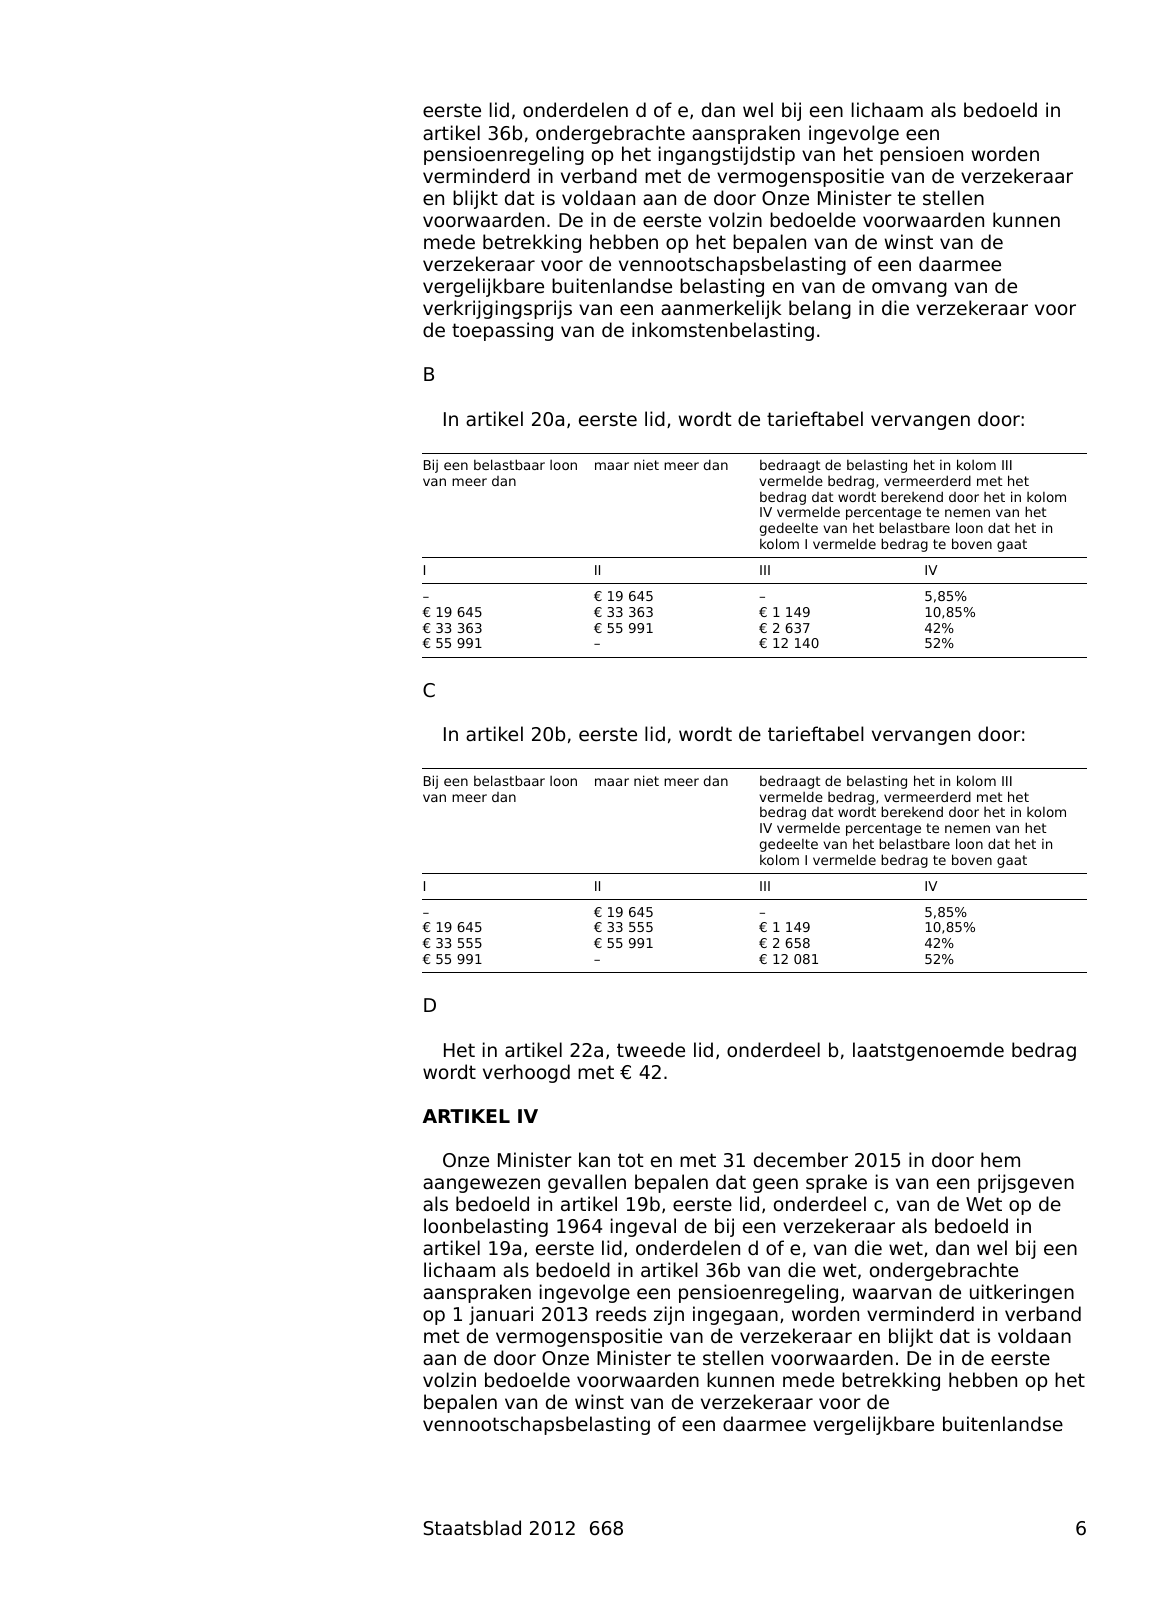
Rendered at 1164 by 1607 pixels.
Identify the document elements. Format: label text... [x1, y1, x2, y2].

table_cell IV [918, 558, 1087, 583]
table_cell € 1 149 [753, 605, 918, 621]
table_cell I [422, 874, 588, 899]
text D [422, 995, 1087, 1017]
table_cell III [753, 558, 918, 583]
table_cell IV [918, 874, 1087, 899]
table_cell 5,85% [918, 584, 1087, 605]
table_header bedraagt de belasting het in kolom III vermelde bedrag, vermeerderd met het bedrag dat wordt berekend door het in kolom IV vermelde percentage te nemen van het gedeelte van het belastbare loon dat het in kolom I vermelde bedrag te boven gaat [753, 769, 1087, 873]
table_cell € 12 140 [753, 636, 918, 657]
table_cell – [422, 584, 588, 605]
table_cell 52% [918, 952, 1087, 972]
table_cell 42% [918, 936, 1087, 952]
text B [422, 364, 1087, 386]
text In artikel 20b, eerste lid, wordt de tarieftabel vervangen door: [422, 724, 1087, 746]
table_cell € 33 363 [588, 605, 753, 621]
table_cell € 19 645 [422, 605, 588, 621]
table_cell € 33 555 [588, 920, 753, 936]
table_cell € 2 658 [753, 936, 918, 952]
table_cell 52% [918, 636, 1087, 657]
table_cell € 19 645 [588, 900, 753, 920]
table_cell I [422, 558, 588, 583]
table_cell € 33 363 [422, 621, 588, 636]
table_cell – [753, 900, 918, 920]
text eerste lid, onderdelen d of e, dan wel bij een lichaam als bedoeld in artikel 36b, ondergebrachte aanspraken ingevolge een pensioenregeling op het ingangstijdstip van het pensioen worden verminderd in verband met de vermogenspositie van de verzekeraar en blijkt dat is voldaan aan de door Onze Minister te stellen voorwaarden. De in de eerste volzin bedoelde voorwaarden kunnen mede betrekking hebben op het bepalen van de winst van de verzekeraar voor de vennootschapsbelasting of een daarmee vergelijkbare buitenlandse belasting en van de omvang van de verkrijgingsprijs van een aanmerkelijk belang in die verzekeraar voor de toepassing van de inkomstenbelasting. [422, 100, 1087, 342]
table_cell € 19 645 [588, 584, 753, 605]
text Onze Minister kan tot en met 31 december 2015 in door hem aangewezen gevallen bepalen dat geen sprake is van een prijsgeven als bedoeld in artikel 19b, eerste lid, onderdeel c, van de Wet op de loonbelasting 1964 ingeval de bij een verzekeraar als bedoeld in artikel 19a, eerste lid, onderdelen d of e, van die wet, dan wel bij een lichaam als bedoeld in artikel 36b van die wet, ondergebrachte aanspraken ingevolge een pensioenregeling, waarvan de uitkeringen op 1 januari 2013 reeds zijn ingegaan, worden verminderd in verband met de vermogenspositie van de verzekeraar en blijkt dat is voldaan aan de door Onze Minister te stellen voorwaarden. De in de eerste volzin bedoelde voorwaarden kunnen mede betrekking hebben op het bepalen van de winst van de verzekeraar voor de vennootschapsbelasting of een daarmee vergelijkbare buitenlandse [422, 1150, 1087, 1436]
table_header maar niet meer dan [588, 454, 753, 557]
table_cell – [588, 952, 753, 972]
table_cell € 33 555 [422, 936, 588, 952]
table_cell II [588, 874, 753, 899]
table_header bedraagt de belasting het in kolom III vermelde bedrag, vermeerderd met het bedrag dat wordt berekend door het in kolom IV vermelde percentage te nemen van het gedeelte van het belastbare loon dat het in kolom I vermelde bedrag te boven gaat [753, 454, 1087, 557]
table_cell € 12 081 [753, 952, 918, 972]
table_header Bij een belastbaar loon van meer dan [422, 769, 588, 873]
subtitle ARTIKEL IV [422, 1106, 1087, 1128]
table_header Bij een belastbaar loon van meer dan [422, 454, 588, 557]
table_cell 10,85% [918, 920, 1087, 936]
table_cell € 55 991 [422, 952, 588, 972]
text C [422, 680, 1087, 702]
table_cell III [753, 874, 918, 899]
table_cell € 55 991 [588, 936, 753, 952]
text Het in artikel 22a, tweede lid, onderdeel b, laatstgenoemde bedrag wordt verhoogd met € 42. [422, 1039, 1087, 1083]
table_cell – [588, 636, 753, 657]
table_cell II [588, 558, 753, 583]
table_cell € 55 991 [422, 636, 588, 657]
table_cell 42% [918, 621, 1087, 636]
table_cell € 19 645 [422, 920, 588, 936]
table_cell – [422, 900, 588, 920]
table_header maar niet meer dan [588, 769, 753, 873]
table_cell – [753, 584, 918, 605]
table_cell 10,85% [918, 605, 1087, 621]
table_cell € 2 637 [753, 621, 918, 636]
table_cell 5,85% [918, 900, 1087, 920]
text In artikel 20a, eerste lid, wordt de tarieftabel vervangen door: [422, 408, 1087, 431]
table_cell € 1 149 [753, 920, 918, 936]
table_cell € 55 991 [588, 621, 753, 636]
